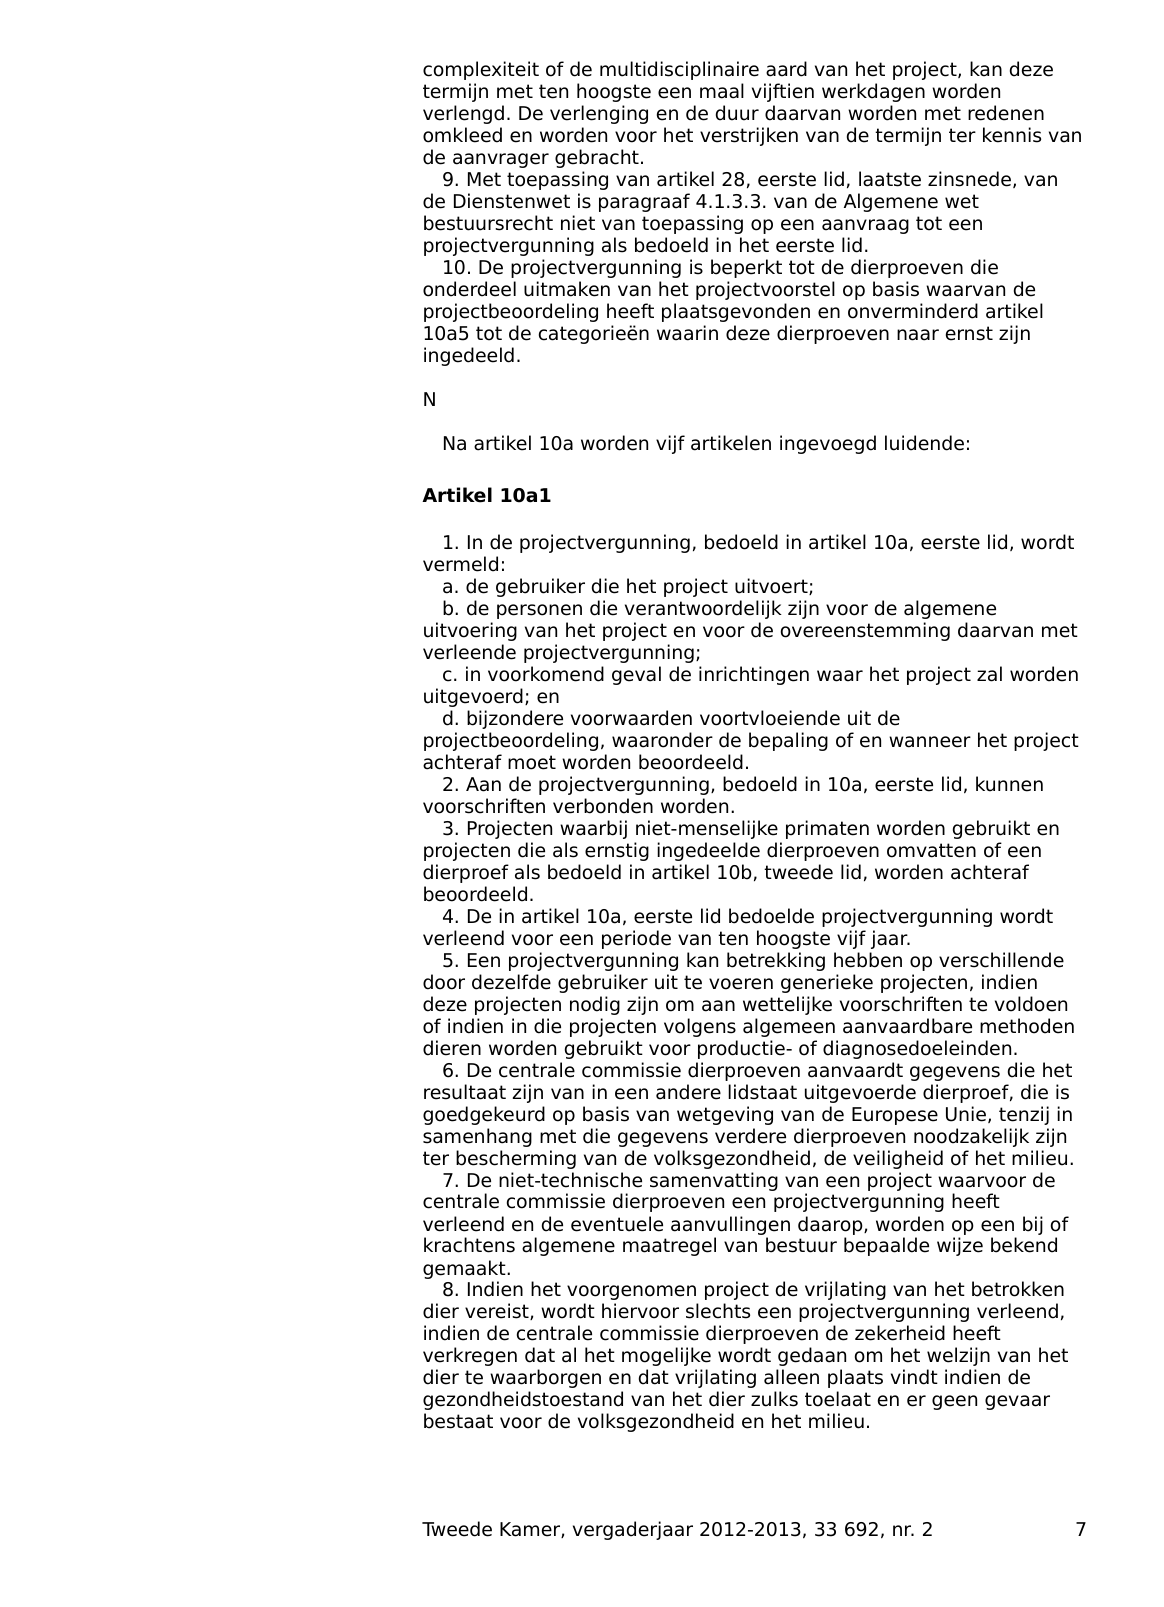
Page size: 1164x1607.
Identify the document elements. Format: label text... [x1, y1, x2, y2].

text b. de personen die verantwoordelijk zijn voor de algemene uitvoering van het project en voor de overeenstemming daarvan met verleende projectvergunning; [422, 598, 1087, 664]
text 6. De centrale commissie dierproeven aanvaardt gegevens die het resultaat zijn van in een andere lidstaat uitgevoerde dierproef, die is goedgekeurd op basis van wetgeving van de Europese Unie, tenzij in samenhang met die gegevens verdere dierproeven noodzakelijk zijn ter bescherming van de volksgezondheid, de veiligheid of het milieu. [422, 1059, 1087, 1169]
text a. de gebruiker die het project uitvoert; [422, 576, 1087, 598]
text d. bijzondere voorwaarden voortvloeiende uit de projectbeoordeling, waaronder de bepaling of en wanneer het project achteraf moet worden beoordeeld. [422, 708, 1087, 774]
text 7. De niet-technische samenvatting van een project waarvoor de centrale commissie dierproeven een projectvergunning heeft verleend en de eventuele aanvullingen daarop, worden op een bij of krachtens algemene maatregel van bestuur bepaalde wijze bekend gemaakt. [422, 1169, 1087, 1279]
text Na artikel 10a worden vijf artikelen ingevoegd luidende: [422, 433, 1087, 455]
subtitle Artikel 10a1 [422, 485, 1087, 507]
text 10. De projectvergunning is beperkt tot de dierproeven die onderdeel uitmaken van het projectvoorstel op basis waarvan de projectbeoordeling heeft plaatsgevonden en onverminderd artikel 10a5 tot de categorieën waarin deze dierproeven naar ernst zijn ingedeeld. [422, 257, 1087, 367]
text 3. Projecten waarbij niet-menselijke primaten worden gebruikt en projecten die als ernstig ingedeelde dierproeven omvatten of een dierproef als bedoeld in artikel 10b, tweede lid, worden achteraf beoordeeld. [422, 818, 1087, 906]
text 5. Een projectvergunning kan betrekking hebben op verschillende door dezelfde gebruiker uit te voeren generieke projecten, indien deze projecten nodig zijn om aan wettelijke voorschriften te voldoen of indien in die projecten volgens algemeen aanvaardbare methoden dieren worden gebruikt voor productie- of diagnosedoeleinden. [422, 950, 1087, 1059]
text c. in voorkomend geval de inrichtingen waar het project zal worden uitgevoerd; en [422, 664, 1087, 708]
text 9. Met toepassing van artikel 28, eerste lid, laatste zinsnede, van de Dienstenwet is paragraaf 4.1.3.3. van de Algemene wet bestuursrecht niet van toepassing op een aanvraag tot een projectvergunning als bedoeld in het eerste lid. [422, 169, 1087, 257]
text 1. In de projectvergunning, bedoeld in artikel 10a, eerste lid, wordt vermeld: [422, 532, 1087, 576]
text N [422, 389, 1087, 411]
text complexiteit of de multidisciplinaire aard van het project, kan deze termijn met ten hoogste een maal vijftien werkdagen worden verlengd. De verlenging en de duur daarvan worden met redenen omkleed en worden voor het verstrijken van de termijn ter kennis van de aanvrager gebracht. [422, 59, 1087, 169]
text 4. De in artikel 10a, eerste lid bedoelde projectvergunning wordt verleend voor een periode van ten hoogste vijf jaar. [422, 906, 1087, 950]
text 2. Aan de projectvergunning, bedoeld in 10a, eerste lid, kunnen voorschriften verbonden worden. [422, 774, 1087, 818]
text 8. Indien het voorgenomen project de vrijlating van het betrokken dier vereist, wordt hiervoor slechts een projectvergunning verleend, indien de centrale commissie dierproeven de zekerheid heeft verkregen dat al het mogelijke wordt gedaan om het welzijn van het dier te waarborgen en dat vrijlating alleen plaats vindt indien de gezondheidstoestand van het dier zulks toelaat en er geen gevaar bestaat voor de volksgezondheid en het milieu. [422, 1279, 1087, 1433]
